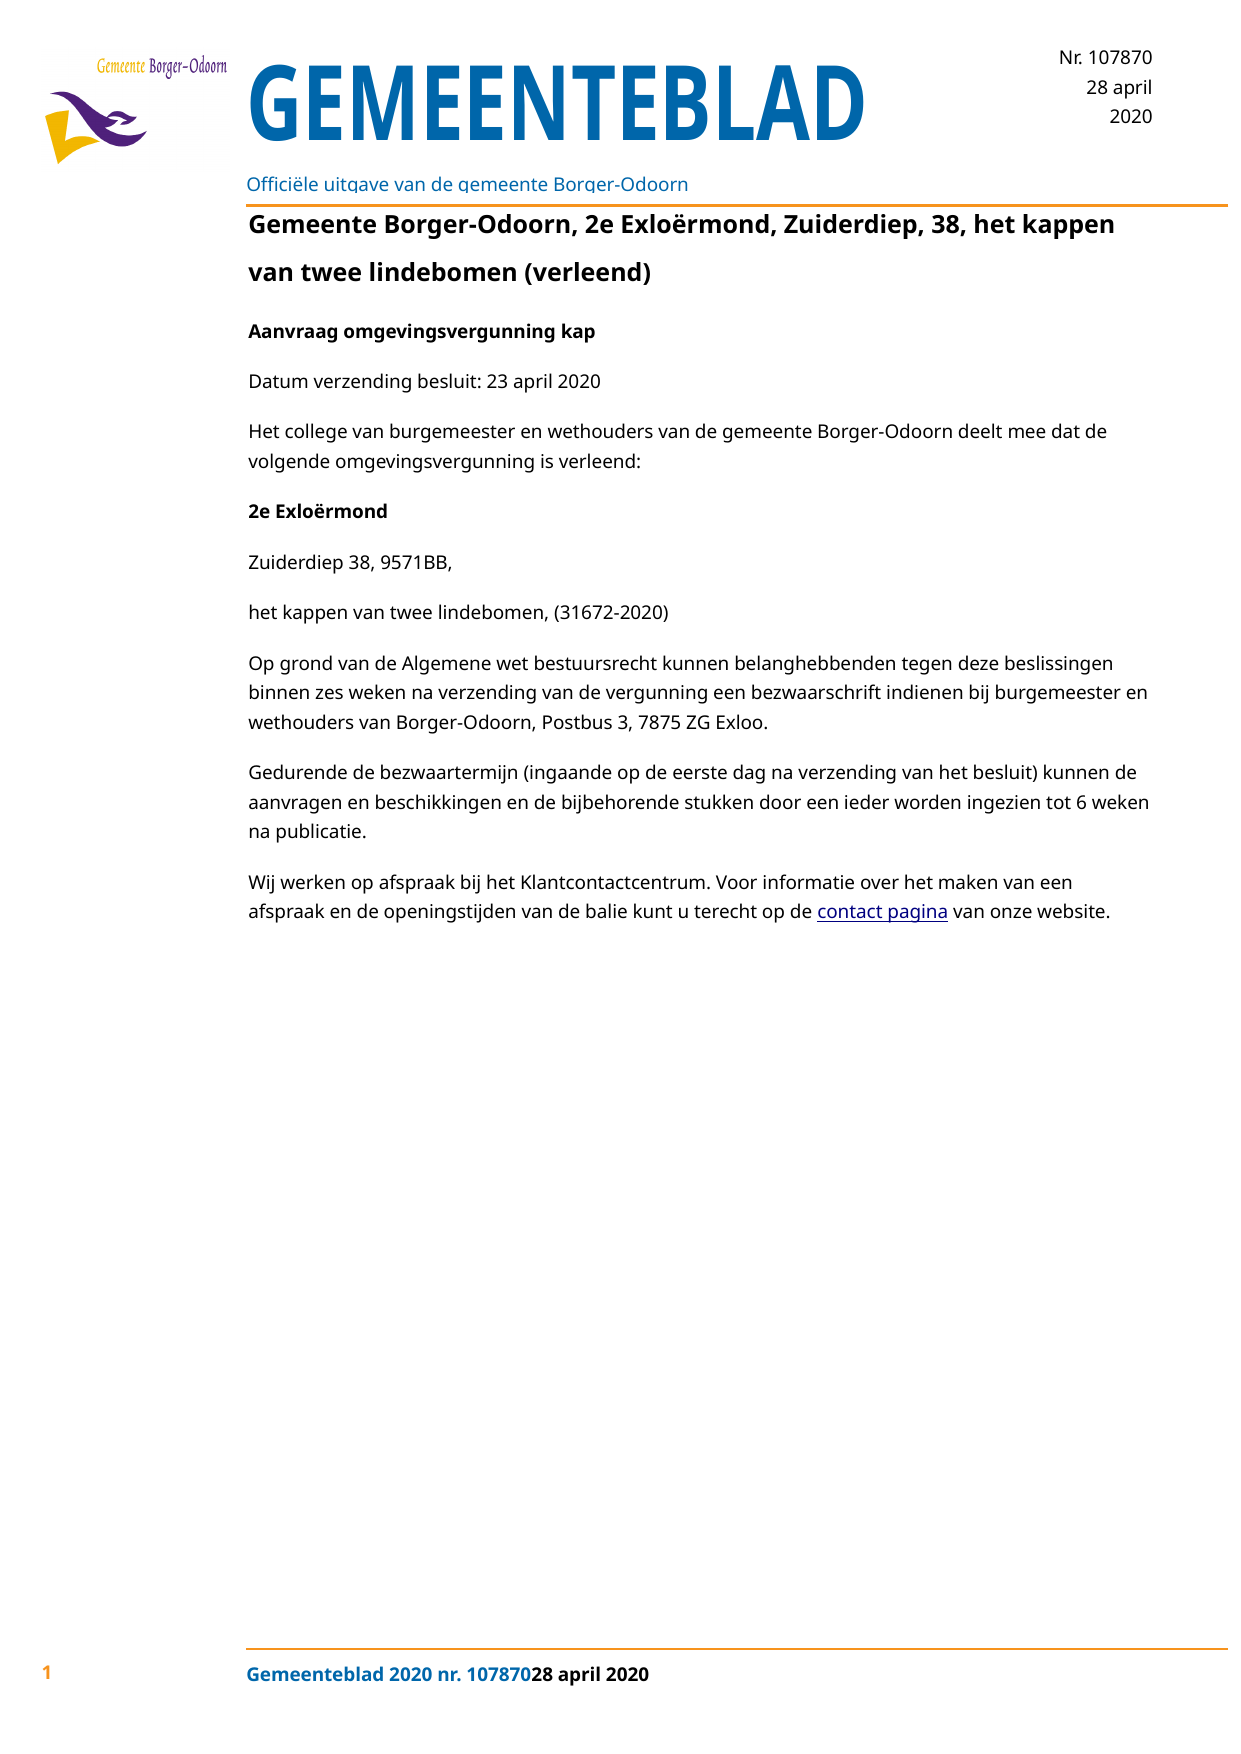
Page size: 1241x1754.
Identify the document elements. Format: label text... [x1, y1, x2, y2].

picture [41, 47, 231, 172]
text Op grond van de Algemene wet bestuursrecht kunnen belanghebbenden tegen deze beslissingen binnen zes weken na verzending van de vergunning een bezwaarschrift indienen bij burgemeester en wethouders van Borger-Odoorn, Postbus 3, 7875 ZG Exloo. [248, 650, 1152, 735]
text het kappen van twee lindebomen, (31672-2020) [248, 599, 1152, 625]
text Datum verzending besluit: 23 april 2020 [248, 368, 1152, 394]
text 2e Exloërmond [248, 499, 1152, 524]
text Zuiderdiep 38, 9571BB, [248, 549, 1152, 575]
text Wij werken op afspraak bij het Klantcontactcentrum. Voor informatie over het maken van een afspraak en de openingstijden van de balie kunt u terecht op de contact pagina van onze website. [248, 869, 1152, 924]
text Gedurende de bezwaartermijn (ingaande op de eerste dag na verzending van het besluit) kunnen de aanvragen en beschikkingen en de bijbehorende stukken door een ieder worden ingezien tot 6 weken na publicatie. [248, 759, 1152, 844]
text Het college van burgemeester en wethouders van de gemeente Borger-Odoorn deelt mee dat de volgende omgevingsvergunning is verleend: [248, 419, 1152, 474]
text Gemeente Borger-Odoorn, 2e Exloërmond, Zuiderdiep, 38, het kappen van twee lindebomen (verleend) [248, 207, 1152, 288]
text Aanvraag omgevingsvergunning kap [248, 318, 1152, 344]
